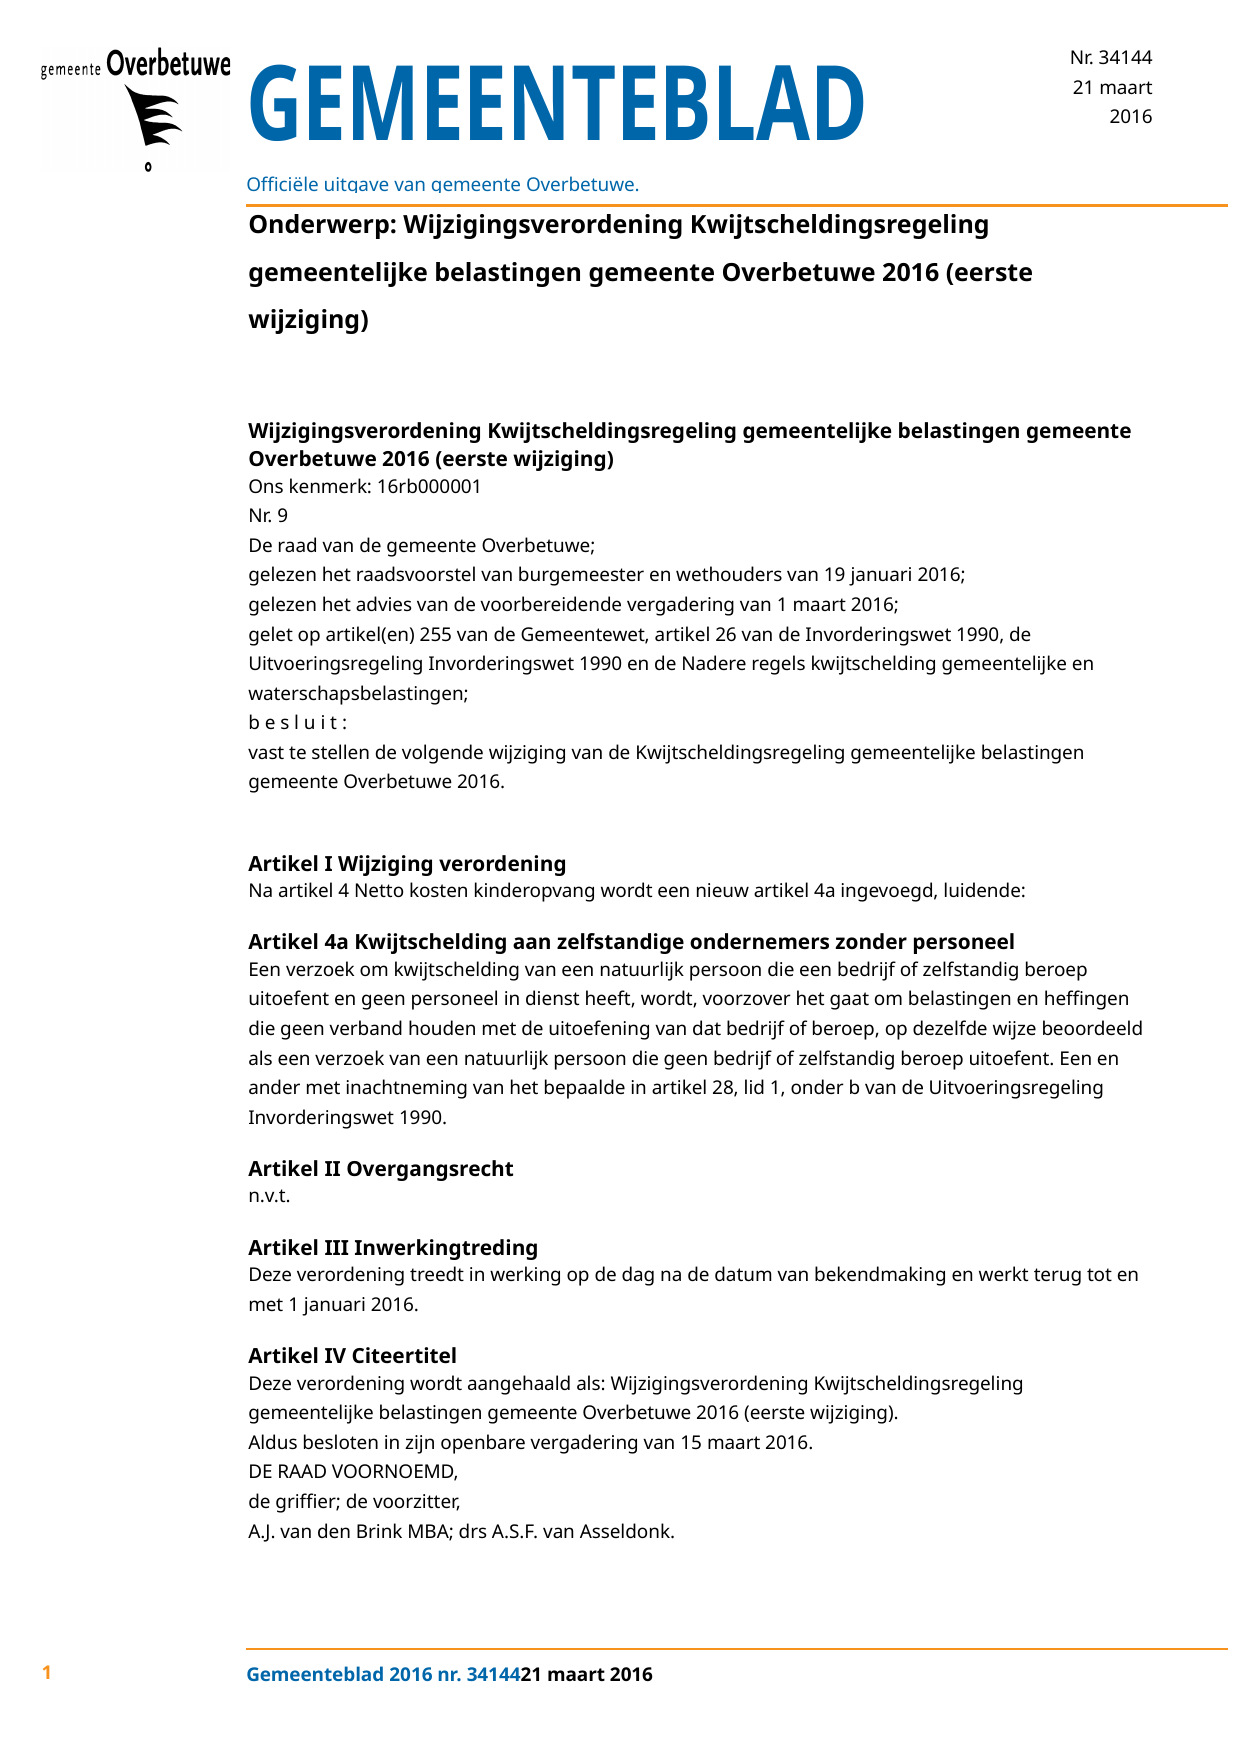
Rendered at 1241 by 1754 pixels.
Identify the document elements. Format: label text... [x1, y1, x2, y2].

text Deze verordening treedt in werking op de dag na de datum van bekendmaking en werkt terug tot en met 1 januari 2016. [248, 1262, 1152, 1317]
text b e s l u i t : [248, 709, 1152, 735]
picture [41, 47, 231, 172]
text Artikel III Inwerkingtreding [248, 1233, 1152, 1262]
text De raad van de gemeente Overbetuwe; [248, 532, 1152, 558]
text gelezen het raadsvoorstel van burgemeester en wethouders van 19 januari 2016; [248, 562, 1152, 587]
text Nr. 9 [248, 502, 1152, 528]
text n.v.t. [248, 1183, 1152, 1208]
text Wijzigingsverordening Kwijtscheldingsregeling gemeentelijke belastingen gemeente Overbetuwe 2016 (eerste wijziging) [248, 416, 1152, 473]
text Artikel IV Citeertitel [248, 1342, 1152, 1370]
text DE RAAD VOORNOEMD, [248, 1459, 1152, 1484]
text Onderwerp: Wijzigingsverordening Kwijtscheldingsregeling gemeentelijke belastingen gemeente Overbetuwe 2016 (eerste wijziging) [248, 207, 1152, 336]
text Een verzoek om kwijtschelding van een natuurlijk persoon die een bedrijf of zelfstandig beroep uitoefent en geen personeel in dienst heeft, wordt, voorzover het gaat om belastingen en heffingen die geen verband houden met de uitoefening van dat bedrijf of beroep, op dezelfde wijze beoordeeld als een verzoek van een natuurlijk persoon die geen bedrijf of zelfstandig beroep uitoefent. Een en ander met inachtneming van het bepaalde in artikel 28, lid 1, onder b van de Uitvoeringsregeling Invorderingswet 1990. [248, 956, 1152, 1129]
text vast te stellen de volgende wijziging van de Kwijtscheldingsregeling gemeentelijke belastingen gemeente Overbetuwe 2016. [248, 739, 1152, 794]
text Deze verordening wordt aangehaald als: Wijzigingsverordening Kwijtscheldingsregeling gemeentelijke belastingen gemeente Overbetuwe 2016 (eerste wijziging). [248, 1370, 1152, 1425]
text Artikel 4a Kwijtschelding aan zelfstandige ondernemers zonder personeel [248, 927, 1152, 956]
text Artikel II Overgangsrecht [248, 1154, 1152, 1183]
text A.J. van den Brink MBA; drs A.S.F. van Asseldonk. [248, 1518, 1152, 1544]
text Na artikel 4 Netto kosten kinderopvang wordt een nieuw artikel 4a ingevoegd, luidende: [248, 877, 1152, 903]
text Artikel I Wijziging verordening [248, 849, 1152, 877]
text gelezen het advies van de voorbereidende vergadering van 1 maart 2016; [248, 591, 1152, 617]
text Ons kenmerk: 16rb000001 [248, 473, 1152, 498]
text de griffier; de voorzitter, [248, 1488, 1152, 1514]
text gelet op artikel(en) 255 van de Gemeentewet, artikel 26 van de Invorderingswet 1990, de Uitvoeringsregeling Invorderingswet 1990 en de Nadere regels kwijtschelding gemeentelijke en waterschapsbelastingen; [248, 621, 1152, 706]
text Aldus besloten in zijn openbare vergadering van 15 maart 2016. [248, 1429, 1152, 1455]
